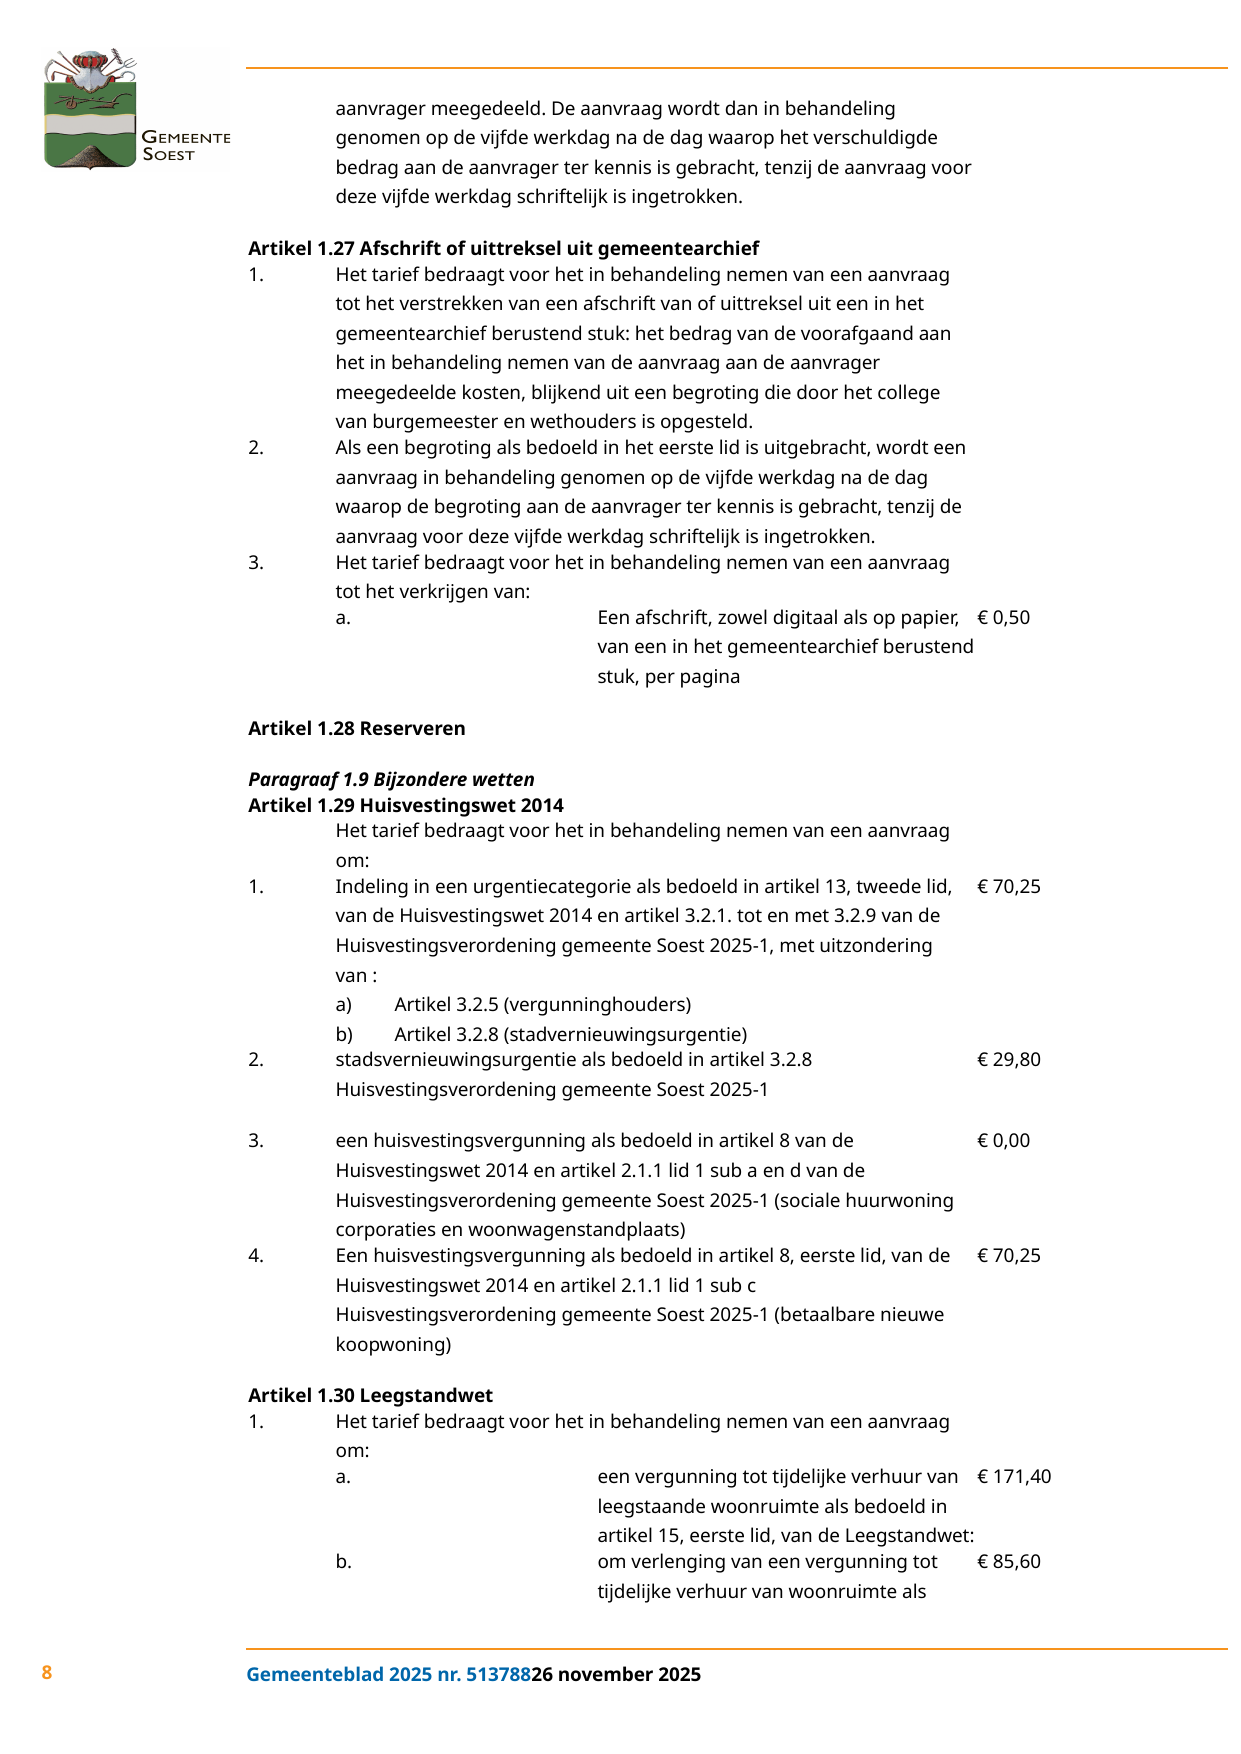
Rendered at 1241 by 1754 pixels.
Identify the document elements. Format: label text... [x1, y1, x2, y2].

table_cell Artikel 1.28 Reserveren [248, 715, 977, 741]
table_cell Het tarief bedraagt voor het in behandeling nemen van een aanvraag om: [335, 818, 977, 873]
table_cell Het tarief bedraagt voor het in behandeling nemen van een aanvraag tot het verkrijgen van: [335, 549, 977, 604]
table_cell 1. [248, 261, 335, 434]
table_cell b. [335, 1548, 597, 1604]
table_cell Paragraaf 1.9 Bijzondere wetten [248, 766, 977, 792]
table_cell € 85,60 [977, 1548, 1152, 1604]
table_cell stadsvernieuwingsurgentie als bedoeld in artikel 3.2.8 Huisvestingsverordening gemeente Soest 2025-1 [335, 1047, 977, 1102]
table_cell Artikel 1.30 Leegstandwet [248, 1383, 977, 1408]
table_cell 2. [248, 434, 335, 549]
table_cell € 70,25 [977, 1242, 1152, 1357]
table_cell om verlenging van een vergunning tot tijdelijke verhuur van woonruimte als [597, 1548, 977, 1604]
table_cell [977, 209, 1152, 235]
table_cell [248, 95, 335, 209]
table_cell [977, 549, 1152, 604]
table_cell [248, 1357, 977, 1382]
table_cell Het tarief bedraagt voor het in behandeling nemen van een aanvraag om: [335, 1408, 977, 1463]
table_cell [977, 261, 1152, 434]
table_cell 3. [248, 549, 335, 604]
table_cell [335, 1102, 977, 1128]
table_cell Een afschrift, zowel digitaal als op papier, van een in het gemeentearchief berustend stuk, per pagina [597, 604, 977, 689]
table_cell [977, 741, 1152, 766]
table_cell [977, 818, 1152, 873]
table_cell € 70,25 [977, 873, 1152, 1047]
table_cell Een huisvestingsvergunning als bedoeld in artikel 8, eerste lid, van de Huisvestingswet 2014 en artikel 2.1.1 lid 1 sub c Huisvestingsverordening gemeente Soest 2025-1 (betaalbare nieuwe koopwoning) [335, 1242, 977, 1357]
picture [41, 47, 231, 172]
table_cell [248, 604, 335, 689]
table_cell 2. [248, 1047, 335, 1102]
table_cell aanvrager meegedeeld. De aanvraag wordt dan in behandeling genomen op de vijfde werkdag na de dag waarop het verschuldigde bedrag aan de aanvrager ter kennis is gebracht, tenzij de aanvraag voor deze vijfde werkdag schriftelijk is ingetrokken. [335, 95, 977, 209]
table_cell 1. [248, 873, 335, 1047]
table_cell [977, 1357, 1152, 1382]
table_cell [248, 689, 977, 715]
table_cell [977, 1408, 1152, 1463]
table_cell [977, 689, 1152, 715]
table_cell [977, 766, 1152, 792]
table_cell [248, 209, 977, 235]
table_cell € 171,40 [977, 1464, 1152, 1548]
table_cell [248, 1548, 335, 1604]
table_cell 4. [248, 1242, 335, 1357]
table_cell [977, 715, 1152, 741]
table_cell Het tarief bedraagt voor het in behandeling nemen van een aanvraag tot het verstrekken van een afschrift van of uittreksel uit een in het gemeentearchief berustend stuk: het bedrag van de voorafgaand aan het in behandeling nemen van de aanvraag aan de aanvrager meegedeelde kosten, blijkend uit een begroting die door het college van burgemeester en wethouders is opgesteld. [335, 261, 977, 434]
table_cell Artikel 1.27 Afschrift of uittreksel uit gemeentearchief [248, 235, 977, 261]
table_cell [977, 1102, 1152, 1128]
table_cell € 29,80 [977, 1047, 1152, 1102]
table_cell een vergunning tot tijdelijke verhuur van leegstaande woonruimte als bedoeld in artikel 15, eerste lid, van de Leegstandwet: [597, 1464, 977, 1548]
table_cell [248, 1464, 335, 1548]
table_cell [977, 434, 1152, 549]
table_cell [977, 792, 1152, 818]
table_cell a. [335, 1464, 597, 1548]
table_cell 1. [248, 1408, 335, 1463]
table_cell € 0,00 [977, 1128, 1152, 1242]
table_cell [977, 235, 1152, 261]
table_cell 3. [248, 1128, 335, 1242]
table_cell [977, 1383, 1152, 1408]
table_cell [248, 1102, 335, 1128]
table_cell Artikel 1.29 Huisvestingswet 2014 [248, 792, 977, 818]
table_cell [248, 741, 977, 766]
table_cell Als een begroting als bedoeld in het eerste lid is uitgebracht, wordt een aanvraag in behandeling genomen op de vijfde werkdag na de dag waarop de begroting aan de aanvrager ter kennis is gebracht, tenzij de aanvraag voor deze vijfde werkdag schriftelijk is ingetrokken. [335, 434, 977, 549]
table_cell a. [335, 604, 597, 689]
table_cell € 0,50 [977, 604, 1152, 689]
table_cell Indeling in een urgentiecategorie als bedoeld in artikel 13, tweede lid, van de Huisvestingswet 2014 en artikel 3.2.1. tot en met 3.2.9 van de Huisvestingsverordening gemeente Soest 2025-1, met uitzondering van : Artikel 3.2.5 (vergunninghouders) Artikel 3.2.8 (stadvernieuwingsurgentie) [335, 873, 977, 1047]
table_cell [977, 95, 1152, 209]
table_cell [248, 818, 335, 873]
table_cell een huisvestingsvergunning als bedoeld in artikel 8 van de Huisvestingswet 2014 en artikel 2.1.1 lid 1 sub a en d van de Huisvestingsverordening gemeente Soest 2025-1 (sociale huurwoning corporaties en woonwagenstandplaats) [335, 1128, 977, 1242]
